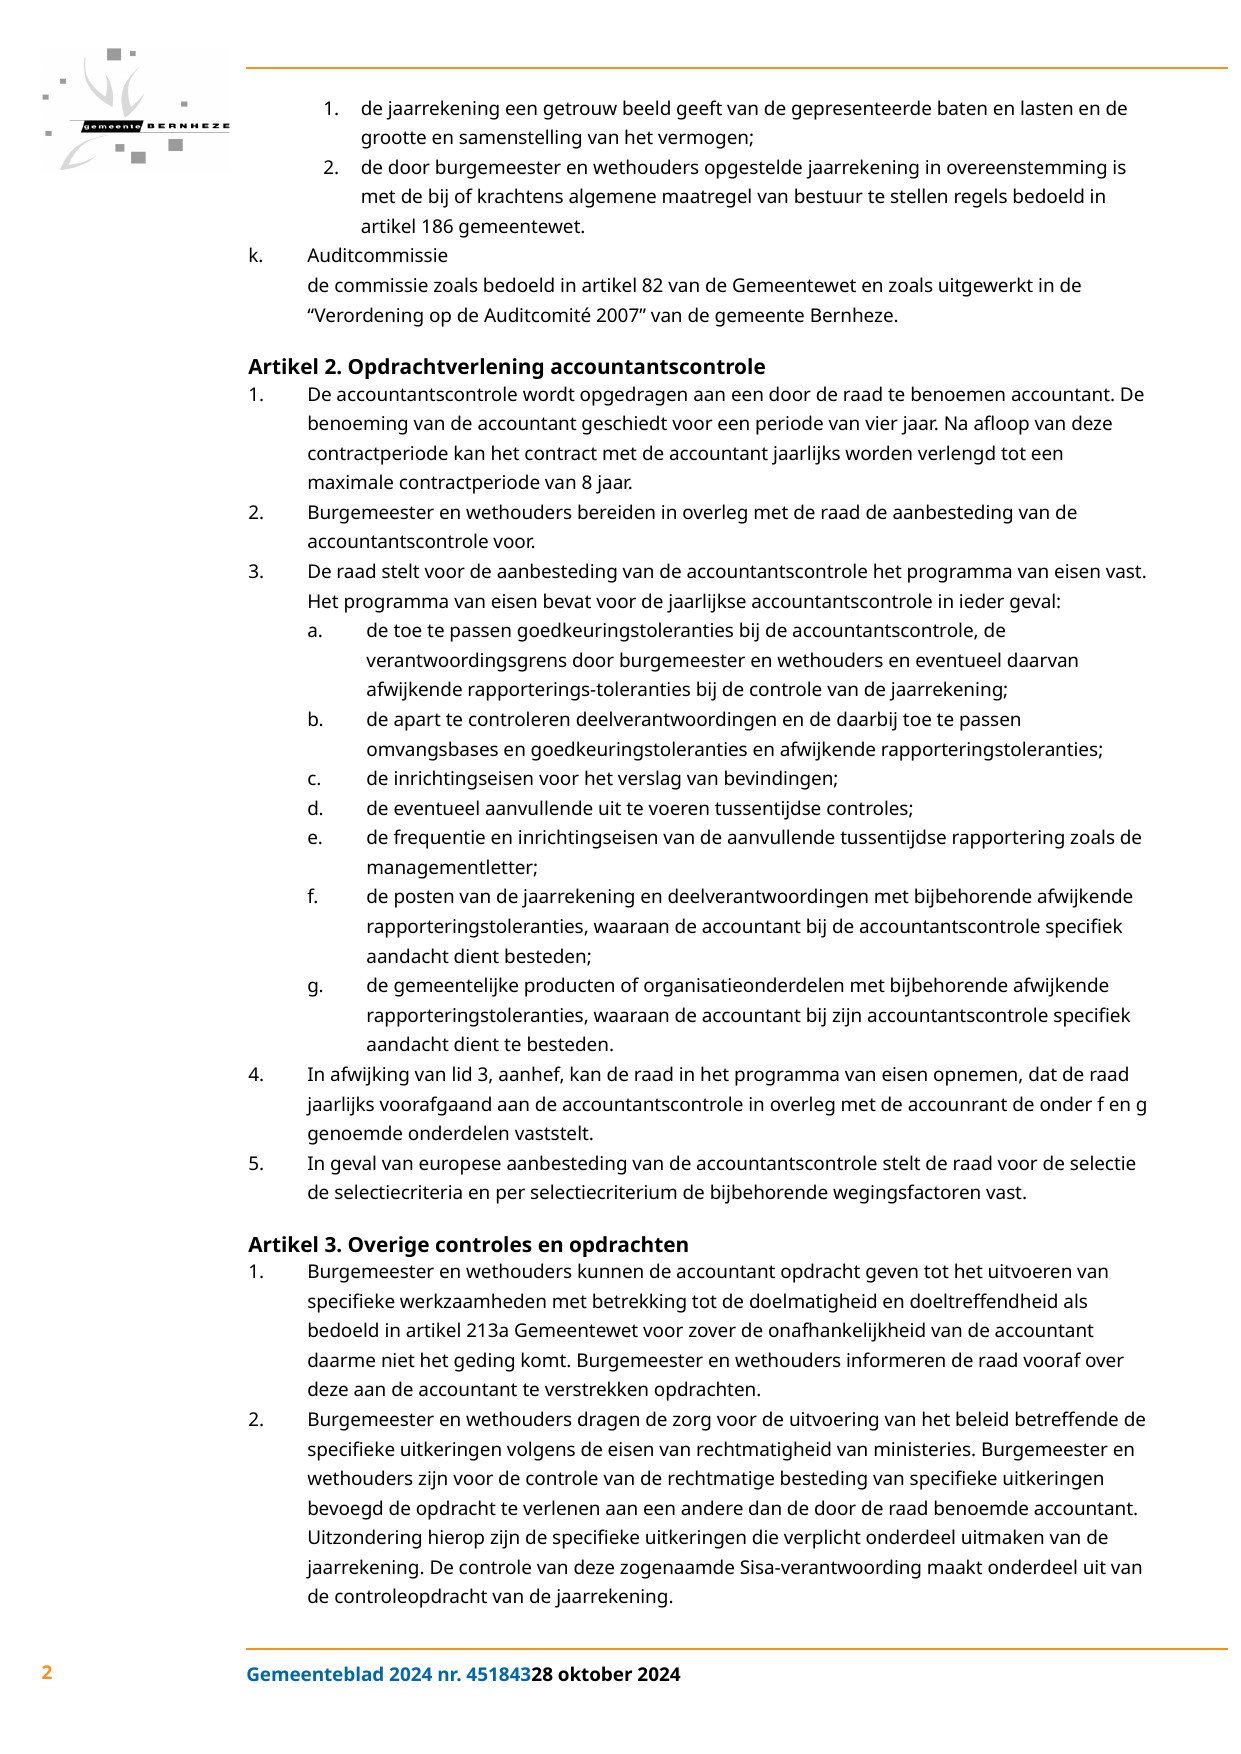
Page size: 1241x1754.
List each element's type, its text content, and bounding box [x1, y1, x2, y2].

list de posten van de jaarrekening en deelverantwoordingen met bijbehorende afwijkende rapporteringstoleranties, waaraan de accountant bij de accountantscontrole specifiek aandacht dient besteden; [307, 884, 1152, 968]
list de frequentie en inrichtingseisen van de aanvullende tussentijdse rapportering zoals de managementletter; [307, 824, 1152, 880]
list de commissie zoals bedoeld in artikel 82 van de Gemeentewet en zoals uitgewerkt in de “Verordening op de Auditcomité 2007” van de gemeente Bernheze. [248, 272, 1152, 328]
list Burgemeester en wethouders dragen de zorg voor de uitvoering van het beleid betreffende de specifieke uitkeringen volgens de eisen van rechtmatigheid van ministeries. Burgemeester en wethouders zijn voor de controle van de rechtmatige besteding van specifieke uitkeringen bevoegd de opdracht te verlenen aan een andere dan de door de raad benoemde accountant. Uitzondering hierop zijn de specifieke uitkeringen die verplicht onderdeel uitmaken van de jaarrekening. De controle van deze zogenaamde Sisa-verantwoording maakt onderdeel uit van de controleopdracht van de jaarrekening. [248, 1406, 1152, 1609]
list de gemeentelijke producten of organisatieonderdelen met bijbehorende afwijkende rapporteringstoleranties, waaraan de accountant bij zijn accountantscontrole specifiek aandacht dient te besteden. [307, 972, 1152, 1057]
list de door burgemeester en wethouders opgestelde jaarrekening in overeenstemming is met de bij of krachtens algemene maatregel van bestuur te stellen regels bedoeld in artikel 186 gemeentewet. [323, 154, 1152, 239]
list de jaarrekening een getrouw beeld geeft van de gepresenteerde baten en lasten en de grootte en samenstelling van het vermogen; [323, 95, 1152, 150]
text Artikel 2. Opdrachtverlening accountantscontrole [248, 352, 1152, 381]
list de apart te controleren deelverantwoordingen en de daarbij toe te passen omvangsbases en goedkeuringstoleranties en afwijkende rapporteringstoleranties; [307, 706, 1152, 761]
list De accountantscontrole wordt opgedragen aan een door de raad te benoemen accountant. De benoeming van de accountant geschiedt voor een periode van vier jaar. Na afloop van deze contractperiode kan het contract met de accountant jaarlijks worden verlengd tot een maximale contractperiode van 8 jaar. [248, 381, 1152, 495]
picture [41, 47, 231, 172]
list de eventueel aanvullende uit te voeren tussentijdse controles; [307, 795, 1152, 821]
list De raad stelt voor de aanbesteding van de accountantscontrole het programma van eisen vast. Het programma van eisen bevat voor de jaarlijkse accountantscontrole in ieder geval: [248, 558, 1152, 613]
list Auditcommissie [248, 243, 1152, 268]
list Burgemeester en wethouders kunnen de accountant opdracht geven tot het uitvoeren van specifieke werkzaamheden met betrekking tot de doelmatigheid en doeltreffendheid als bedoeld in artikel 213a Gemeentewet voor zover de onafhankelijkheid van de accountant daarme niet het geding komt. Burgemeester en wethouders informeren de raad vooraf over deze aan de accountant te verstrekken opdrachten. [248, 1258, 1152, 1402]
list In geval van europese aanbesteding van de accountantscontrole stelt de raad voor de selectie de selectiecriteria en per selectiecriterium de bijbehorende wegingsfactoren vast. [248, 1150, 1152, 1205]
text Artikel 3. Overige controles en opdrachten [248, 1230, 1152, 1258]
list Burgemeester en wethouders bereiden in overleg met de raad de aanbesteding van de accountantscontrole voor. [248, 499, 1152, 554]
list de inrichtingseisen voor het verslag van bevindingen; [307, 765, 1152, 791]
list In afwijking van lid 3, aanhef, kan de raad in het programma van eisen opnemen, dat de raad jaarlijks voorafgaand aan de accountantscontrole in overleg met de accounrant de onder f en g genoemde onderdelen vaststelt. [248, 1061, 1152, 1146]
list de toe te passen goedkeuringstoleranties bij de accountantscontrole, de verantwoordingsgrens door burgemeester en wethouders en eventueel daarvan afwijkende rapporterings-toleranties bij de controle van de jaarrekening; [307, 617, 1152, 702]
